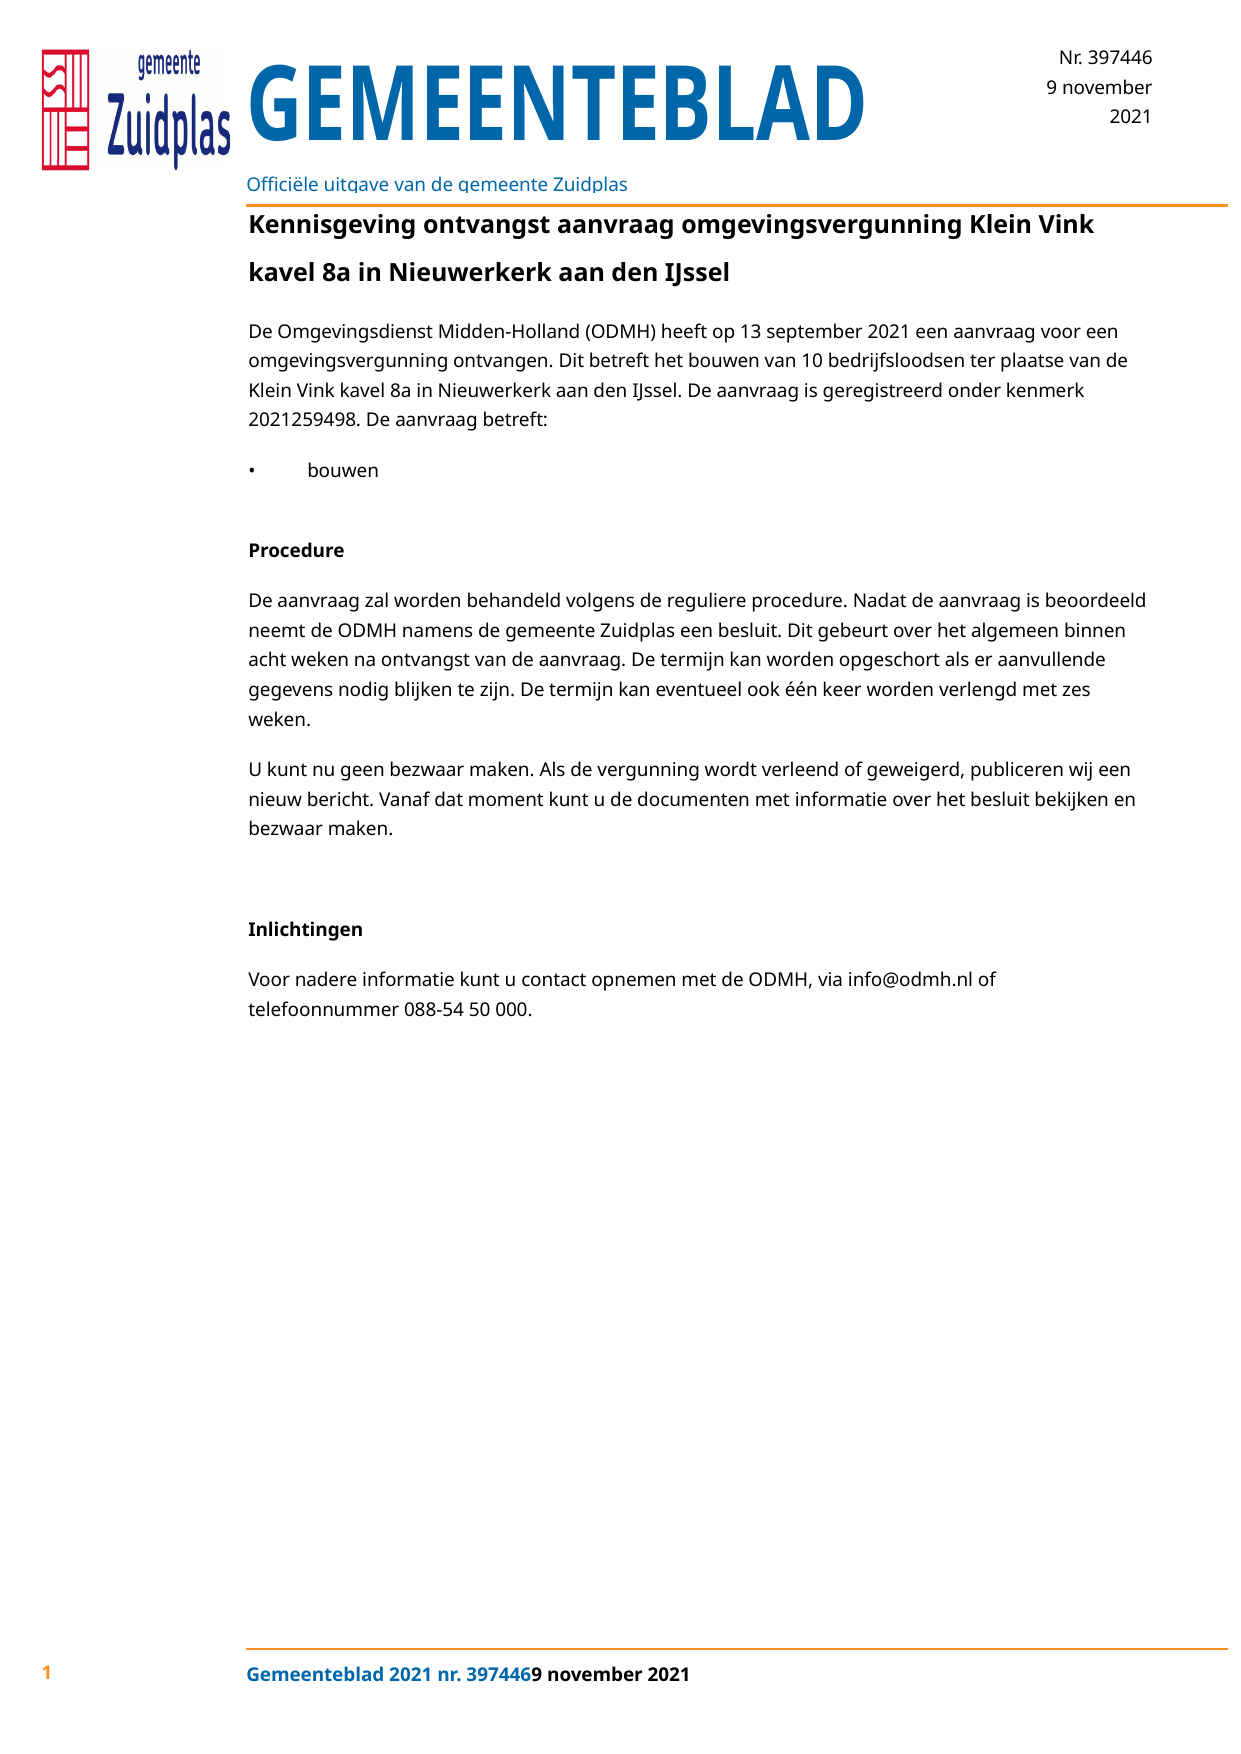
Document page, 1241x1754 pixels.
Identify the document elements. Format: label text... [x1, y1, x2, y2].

picture [41, 47, 231, 172]
text U kunt nu geen bezwaar maken. Als de vergunning wordt verleend of geweigerd, publiceren wij een nieuw bericht. Vanaf dat moment kunt u de documenten met informatie over het besluit bekijken en bezwaar maken. [248, 756, 1152, 841]
list bouwen [248, 457, 1152, 483]
text Kennisgeving ontvangst aanvraag omgevingsvergunning Klein Vink kavel 8a in Nieuwerkerk aan den IJssel [248, 207, 1152, 288]
text De aanvraag zal worden behandeld volgens de reguliere procedure. Nadat de aanvraag is beoordeeld neemt de ODMH namens de gemeente Zuidplas een besluit. Dit gebeurt over het algemeen binnen acht weken na ontvangst van de aanvraag. De termijn kan worden opgeschort als er aanvullende gegevens nodig blijken te zijn. De termijn kan eventueel ook één keer worden verlengd met zes weken. [248, 587, 1152, 732]
text De Omgevingsdienst Midden-Holland (ODMH) heeft op 13 september 2021 een aanvraag voor een omgevingsvergunning ontvangen. Dit betreft het bouwen van 10 bedrijfsloodsen ter plaatse van de Klein Vink kavel 8a in Nieuwerkerk aan den IJssel. De aanvraag is geregistreerd onder kenmerk 2021259498. De aanvraag betreft: [248, 318, 1152, 432]
text Inlichtingen [248, 916, 1152, 942]
text Voor nadere informatie kunt u contact opnemen met de ODMH, via info@odmh.nl of telefoonnummer 088-54 50 000. [248, 967, 1152, 1022]
text Procedure [248, 537, 1152, 563]
